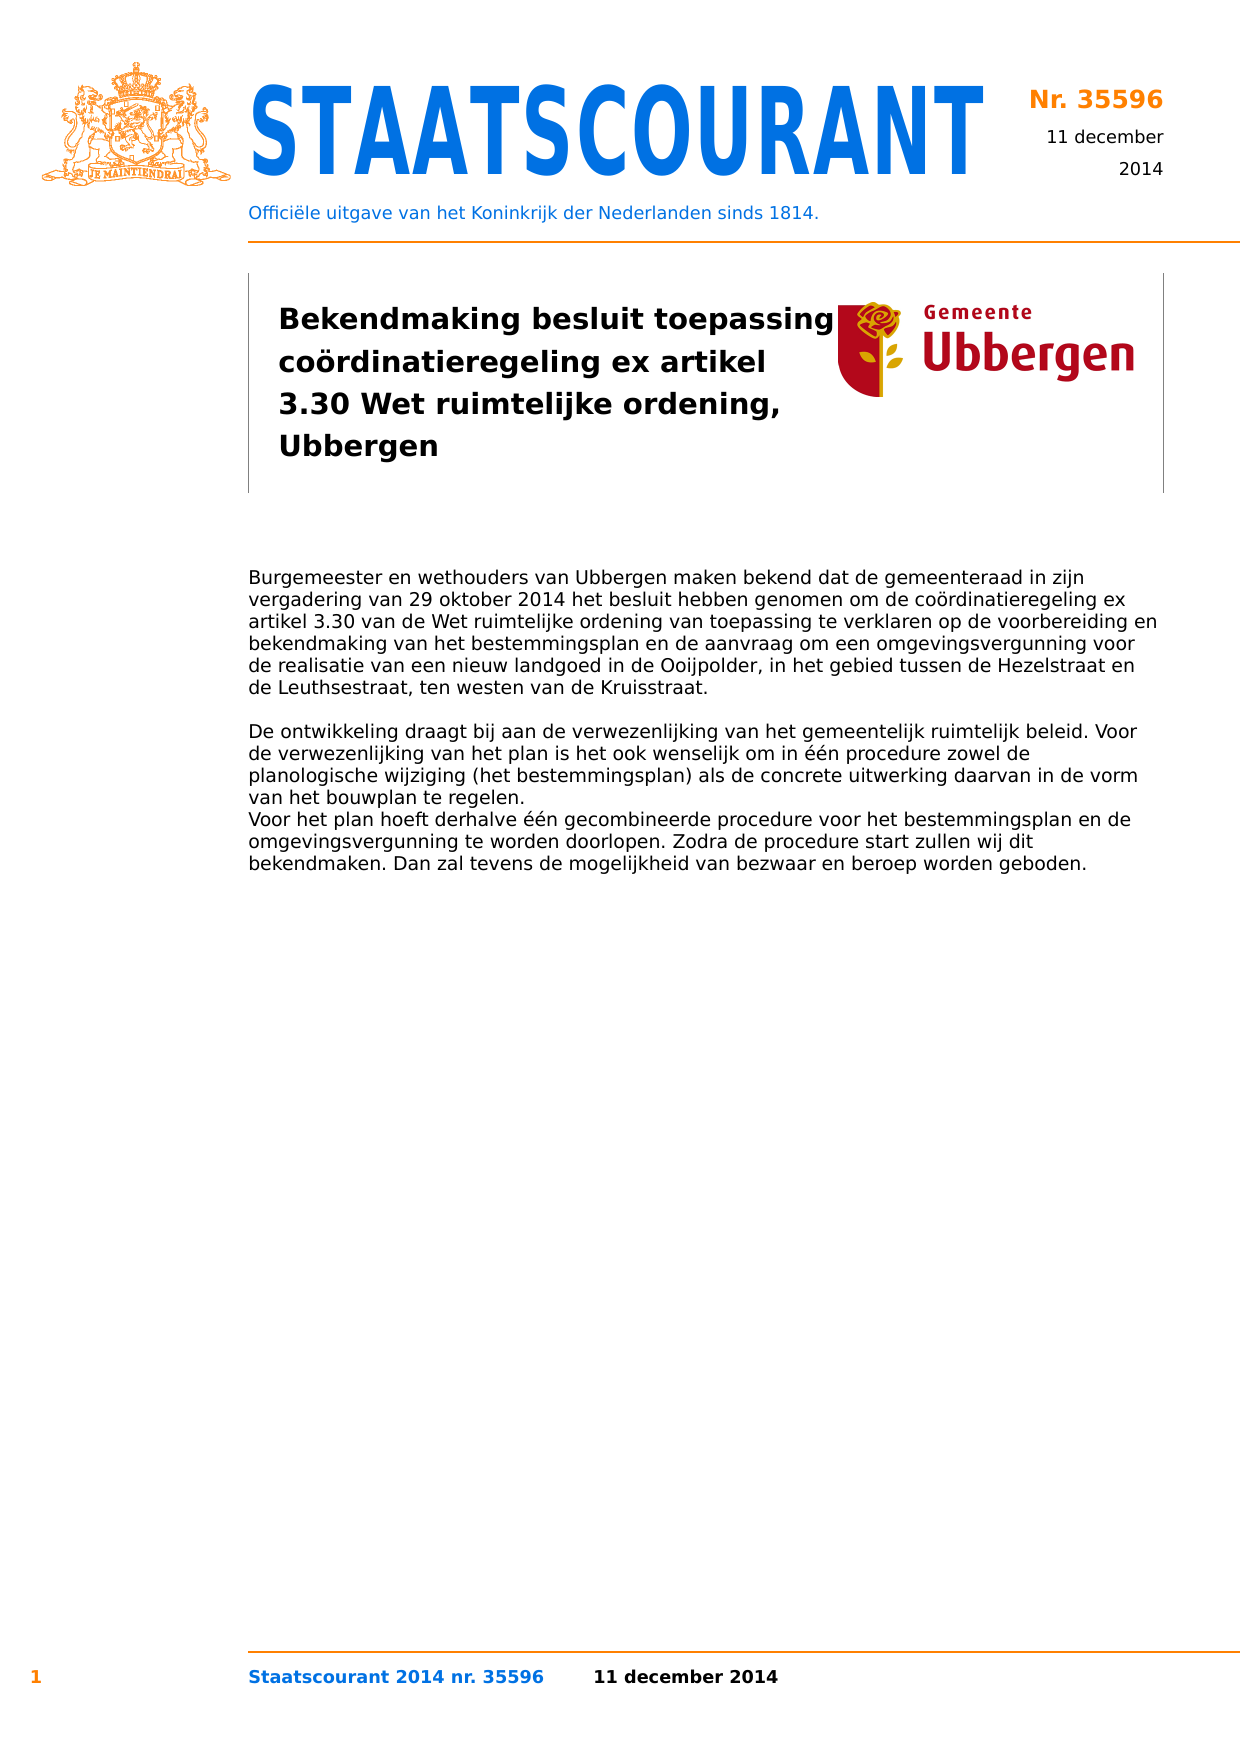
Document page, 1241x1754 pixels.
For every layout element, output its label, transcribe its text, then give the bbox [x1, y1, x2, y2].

text Burgemeester en wethouders van Ubbergen maken bekend dat de gemeenteraad in zijn vergadering van 29 oktober 2014 het besluit hebben genomen om de coördinatieregeling ex artikel 3.30 van de Wet ruimtelijke ordening van toepassing te verklaren op de voorbereiding en bekendmaking van het bestemmingsplan en de aanvraag om een omgevingsvergunning voor de realisatie van een nieuw landgoed in de Ooijpolder, in het gebied tussen de Hezelstraat en de Leuthsestraat, ten westen van de Kruisstraat. [248, 567, 1163, 699]
table_cell Officiële uitgave van het Koninkrijk der Nederlanden sinds 1814. [248, 203, 1240, 241]
text Voor het plan hoeft derhalve één gecombineerde procedure voor het bestemmingsplan en de omgevingsvergunning te worden doorlopen. Zodra de procedure start zullen wij dit bekendmaken. Dan zal tevens de mogelijkheid van bezwaar en beroep worden geboden. [248, 809, 1163, 875]
picture [41, 62, 231, 186]
subtitle Bekendmaking besluit toepassing coördinatieregeling ex artikel 3.30 Wet ruimtelijke ordening, Ubbergen [249, 273, 1163, 493]
text De ontwikkeling draagt bij aan de verwezenlijking van het gemeentelijk ruimtelijk beleid. Voor de verwezenlijking van het plan is het ook wenselijk om in één procedure zowel de planologische wijziging (het bestemmingsplan) als de concrete uitwerking daarvan in de vorm van het bouwplan te regelen. [248, 721, 1163, 809]
table_header [25, 62, 248, 241]
table_header STAATSCOURANT [248, 62, 998, 203]
picture [838, 302, 1134, 397]
table_cell 2014 [998, 153, 1240, 203]
table_header Nr. 35596 [998, 62, 1240, 121]
table_cell 11 december [998, 121, 1240, 153]
